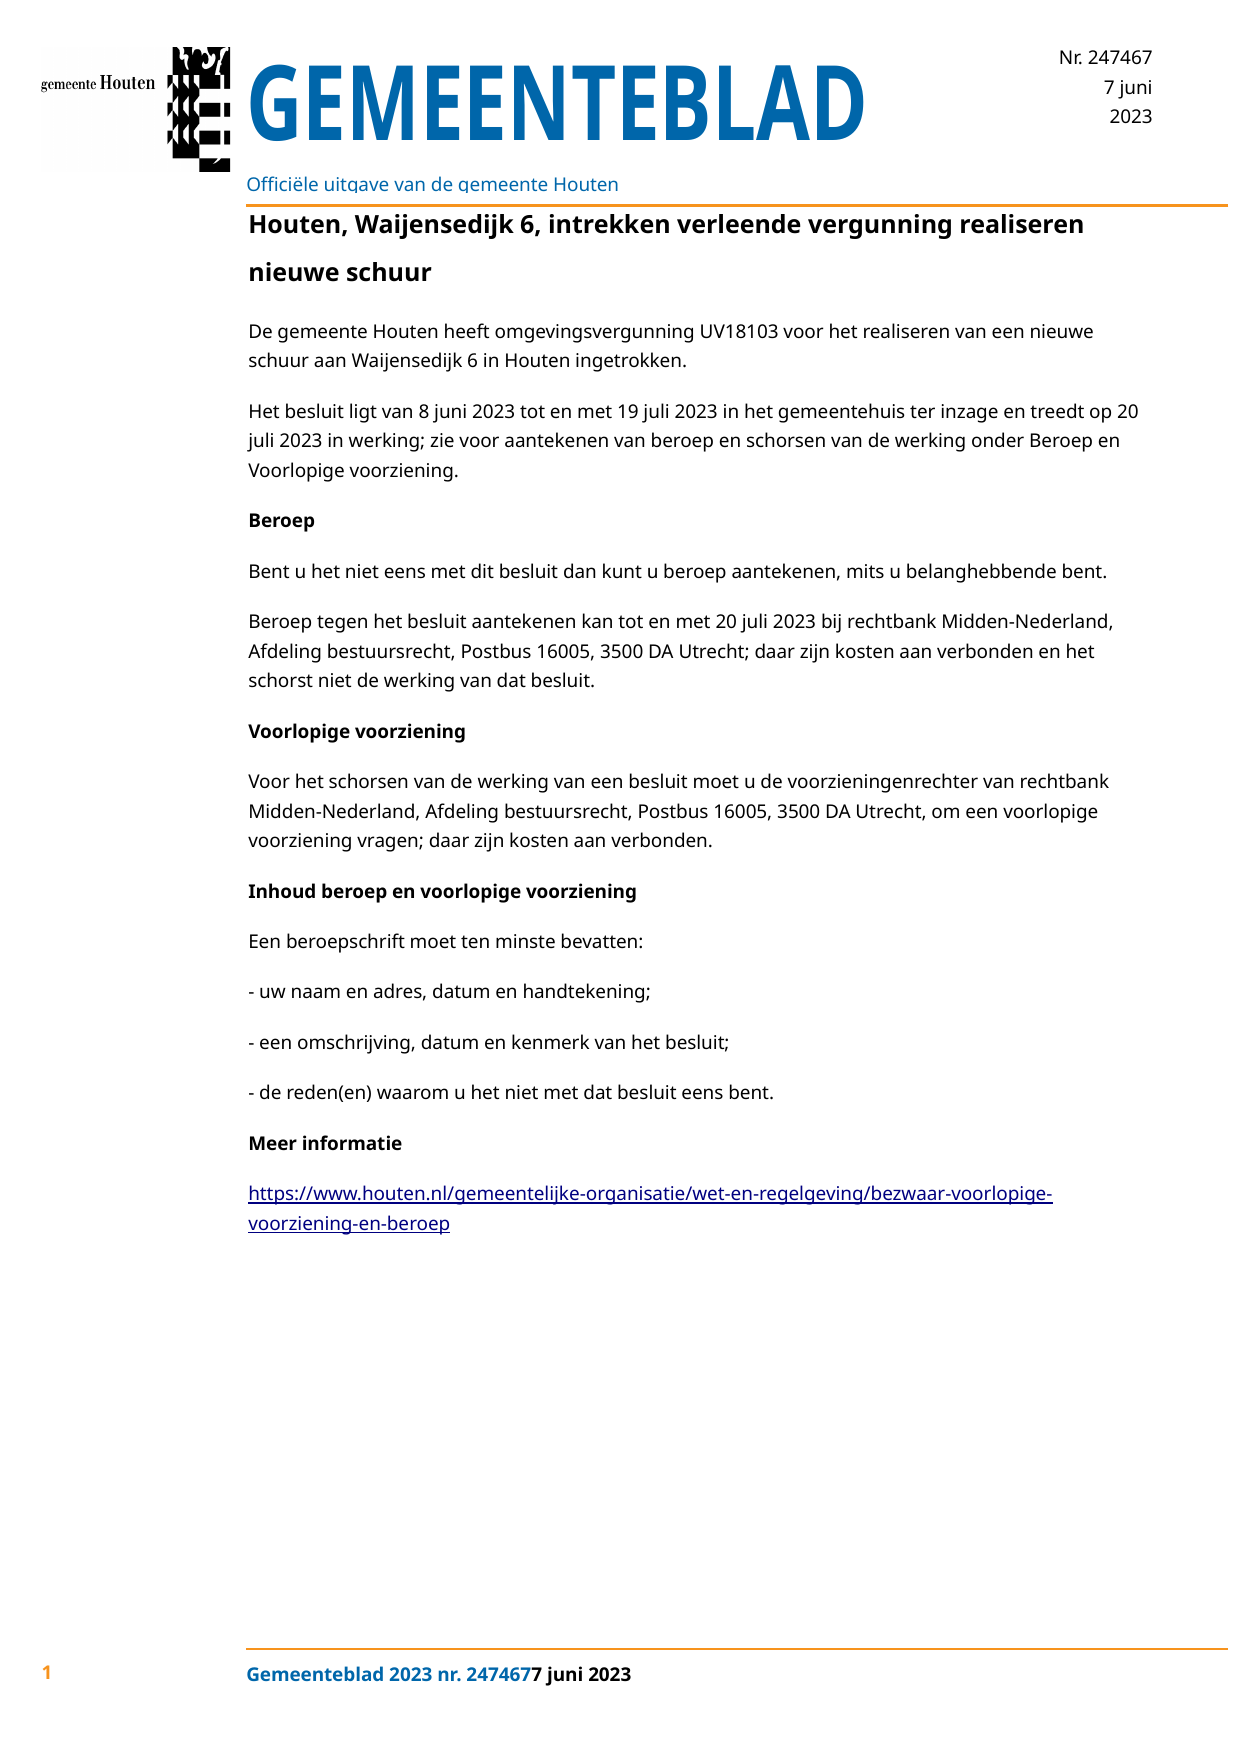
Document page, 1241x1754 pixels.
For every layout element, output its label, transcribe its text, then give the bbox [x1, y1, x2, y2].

text Meer informatie [248, 1130, 1152, 1156]
text Inhoud beroep en voorlopige voorziening [248, 878, 1152, 904]
text Houten, Waijensedijk 6, intrekken verleende vergunning realiseren nieuwe schuur [248, 207, 1152, 288]
text - uw naam en adres, datum en handtekening; [248, 979, 1152, 1004]
text Beroep tegen het besluit aantekenen kan tot en met 20 juli 2023 bij rechtbank Midden-Nederland, Afdeling bestuursrecht, Postbus 16005, 3500 DA Utrecht; daar zijn kosten aan verbonden en het schorst niet de werking van dat besluit. [248, 608, 1152, 693]
text Een beroepschrift moet ten minste bevatten: [248, 928, 1152, 954]
text https://www.houten.nl/gemeentelijke-organisatie/wet-en-regelgeving/bezwaar-voorlopige-voorziening-en-beroep [248, 1180, 1152, 1236]
text - de reden(en) waarom u het niet met dat besluit eens bent. [248, 1079, 1152, 1105]
text Het besluit ligt van 8 juni 2023 tot en met 19 juli 2023 in het gemeentehuis ter inzage en treedt op 20 juli 2023 in werking; zie voor aantekenen van beroep en schorsen van de werking onder Beroep en Voorlopige voorziening. [248, 398, 1152, 483]
text Bent u het niet eens met dit besluit dan kunt u beroep aantekenen, mits u belanghebbende bent. [248, 558, 1152, 584]
text - een omschrijving, datum en kenmerk van het besluit; [248, 1029, 1152, 1055]
picture [41, 47, 231, 172]
text De gemeente Houten heeft omgevingsvergunning UV18103 voor het realiseren van een nieuwe schuur aan Waijensedijk 6 in Houten ingetrokken. [248, 318, 1152, 373]
text Voor het schorsen van de werking van een besluit moet u de voorzieningenrechter van rechtbank Midden-Nederland, Afdeling bestuursrecht, Postbus 16005, 3500 DA Utrecht, om een voorlopige voorziening vragen; daar zijn kosten aan verbonden. [248, 768, 1152, 853]
text Beroep [248, 507, 1152, 533]
text Voorlopige voorziening [248, 718, 1152, 744]
